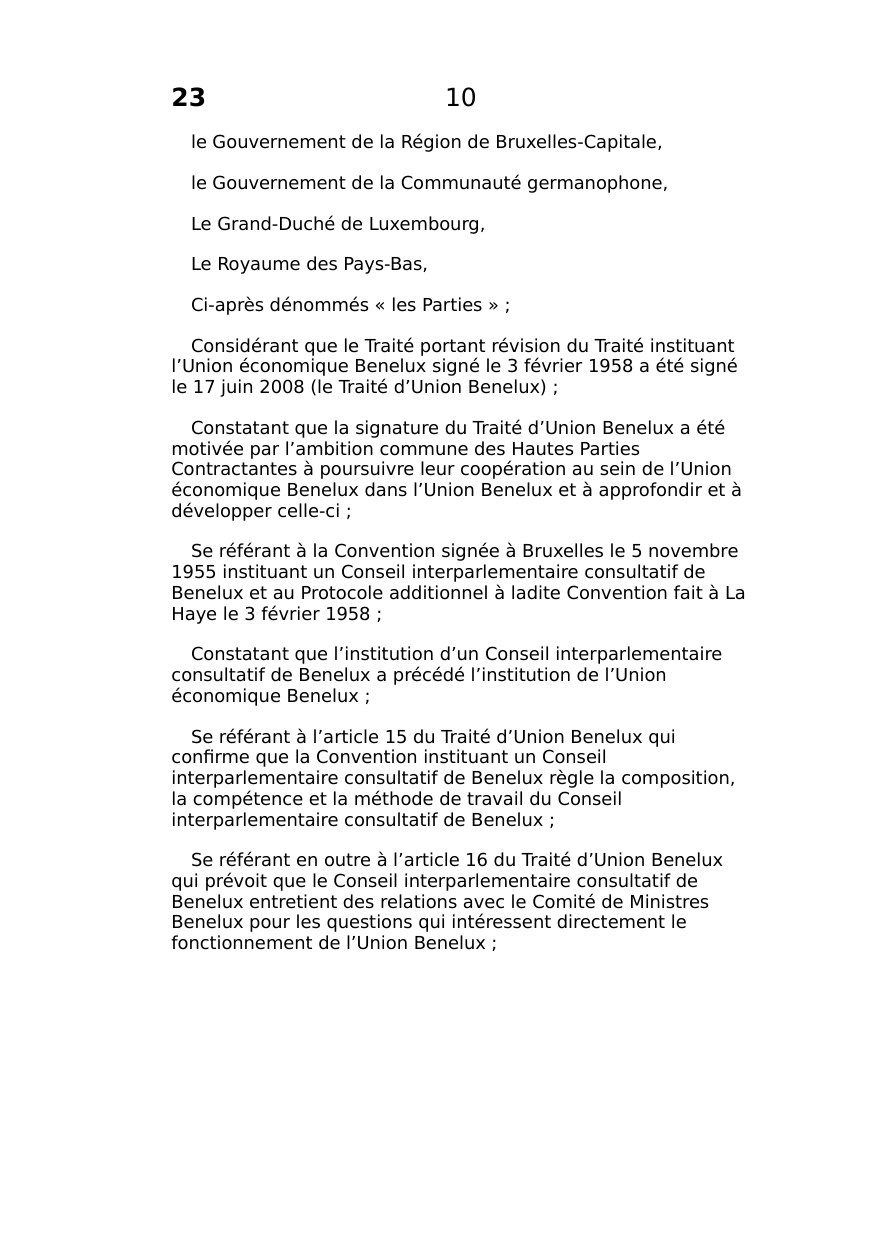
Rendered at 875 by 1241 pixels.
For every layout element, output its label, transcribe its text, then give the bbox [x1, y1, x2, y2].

text Constatant que la signature du Traité d’Union Benelux a été motivée par l’ambition commune des Hautes Parties Contractantes à poursuivre leur coopération au sein de l’Union économique Benelux dans l’Union Benelux et à approfondir et à développer celle-ci ; [171, 418, 756, 521]
text Se référant à l’article 15 du Traité d’Union Benelux qui confirme que la Convention instituant un Conseil interparlementaire consultatif de Benelux règle la composition, la compétence et la méthode de travail du Conseil interparlementaire consultatif de Benelux ; [171, 726, 756, 830]
text Ci-après dénommés « les Parties » ; [171, 295, 756, 316]
text Se référant à la Convention signée à Bruxelles le 5 novembre 1955 instituant un Conseil interparlementaire consultatif de Benelux et au Protocole additionnel à ladite Convention fait à La Haye le 3 février 1958 ; [171, 541, 756, 624]
text le Gouvernement de la Région de Bruxelles-Capitale, [171, 132, 756, 153]
text Considérant que le Traité portant révision du Traité instituant l’Union économique Benelux signé le 3 février 1958 a été signé le 17 juin 2008 (le Traité d’Union Benelux) ; [171, 336, 756, 398]
text Le Royaume des Pays-Bas, [171, 254, 756, 275]
text Constatant que l’institution d’un Conseil interparlementaire consultatif de Benelux a précédé l’institution de l’Union économique Benelux ; [171, 644, 756, 706]
text Se référant en outre à l’article 16 du Traité d’Union Benelux qui prévoit que le Conseil interparlementaire consultatif de Benelux entretient des relations avec le Comité de Ministres Benelux pour les questions qui intéressent directement le fonctionnement de l’Union Benelux ; [171, 850, 756, 954]
text le Gouvernement de la Communauté germanophone, [171, 173, 756, 193]
text Le Grand-Duché de Luxembourg, [171, 213, 756, 234]
